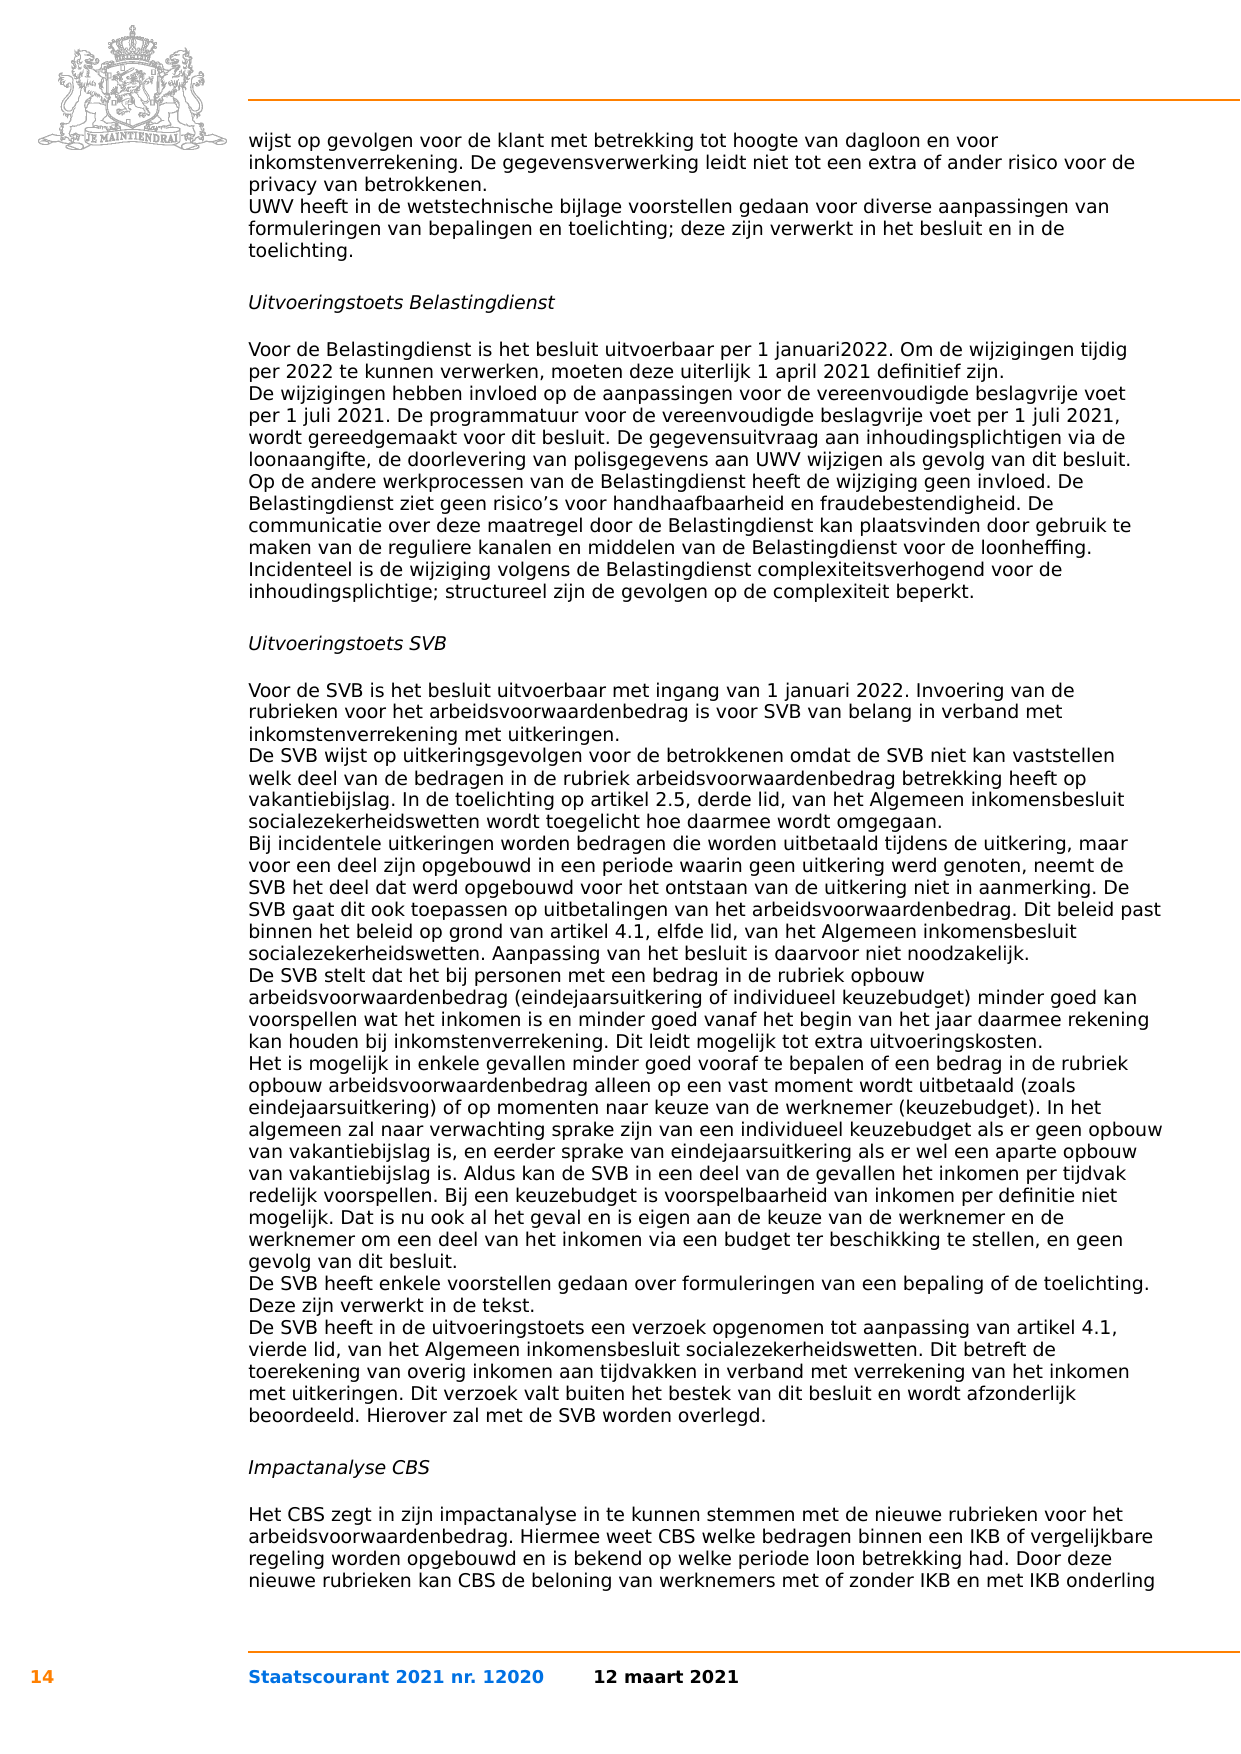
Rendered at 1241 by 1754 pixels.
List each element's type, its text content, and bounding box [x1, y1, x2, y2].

text Voor de Belastingdienst is het besluit uitvoerbaar per 1 januari2022. Om de wijzigingen tijdig per 2022 te kunnen verwerken, moeten deze uiterlijk 1 april 2021 definitief zijn. [248, 339, 1163, 383]
subtitle Uitvoeringstoets Belastingdienst [248, 292, 1163, 314]
text Bij incidentele uitkeringen worden bedragen die worden uitbetaald tijdens de uitkering, maar voor een deel zijn opgebouwd in een periode waarin geen uitkering werd genoten, neemt de SVB het deel dat werd opgebouwd voor het ontstaan van de uitkering niet in aanmerking. De SVB gaat dit ook toepassen op uitbetalingen van het arbeidsvoorwaardenbedrag. Dit beleid past binnen het beleid op grond van artikel 4.1, elfde lid, van het Algemeen inkomensbesluit socialezekerheidswetten. Aanpassing van het besluit is daarvoor niet noodzakelijk. [248, 833, 1163, 965]
text De SVB wijst op uitkeringsgevolgen voor de betrokkenen omdat de SVB niet kan vaststellen welk deel van de bedragen in de rubriek arbeidsvoorwaardenbedrag betrekking heeft op vakantiebijslag. In de toelichting op artikel 2.5, derde lid, van het Algemeen inkomensbesluit socialezekerheidswetten wordt toegelicht hoe daarmee wordt omgegaan. [248, 745, 1163, 833]
text Het is mogelijk in enkele gevallen minder goed vooraf te bepalen of een bedrag in de rubriek opbouw arbeidsvoorwaardenbedrag alleen op een vast moment wordt uitbetaald (zoals eindejaarsuitkering) of op momenten naar keuze van de werknemer (keuzebudget). In het algemeen zal naar verwachting sprake zijn van een individueel keuzebudget als er geen opbouw van vakantiebijslag is, en eerder sprake van eindejaarsuitkering als er wel een aparte opbouw van vakantiebijslag is. Aldus kan de SVB in een deel van de gevallen het inkomen per tijdvak redelijk voorspellen. Bij een keuzebudget is voorspelbaarheid van inkomen per definitie niet mogelijk. Dat is nu ook al het geval en is eigen aan de keuze van de werknemer en de werknemer om een deel van het inkomen via een budget ter beschikking te stellen, en geen gevolg van dit besluit. [248, 1053, 1163, 1273]
text De SVB stelt dat het bij personen met een bedrag in de rubriek opbouw arbeidsvoorwaardenbedrag (eindejaarsuitkering of individueel keuzebudget) minder goed kan voorspellen wat het inkomen is en minder goed vanaf het begin van het jaar daarmee rekening kan houden bij inkomstenverrekening. Dit leidt mogelijk tot extra uitvoeringskosten. [248, 965, 1163, 1053]
text De SVB heeft in de uitvoeringstoets een verzoek opgenomen tot aanpassing van artikel 4.1, vierde lid, van het Algemeen inkomensbesluit socialezekerheidswetten. Dit betreft de toerekening van overig inkomen aan tijdvakken in verband met verrekening van het inkomen met uitkeringen. Dit verzoek valt buiten het bestek van dit besluit en wordt afzonderlijk beoordeeld. Hierover zal met de SVB worden overlegd. [248, 1317, 1163, 1427]
text UWV heeft in de wetstechnische bijlage voorstellen gedaan voor diverse aanpassingen van formuleringen van bepalingen en toelichting; deze zijn verwerkt in het besluit en in de toelichting. [248, 196, 1163, 262]
subtitle Impactanalyse CBS [248, 1457, 1163, 1479]
text De SVB heeft enkele voorstellen gedaan over formuleringen van een bepaling of de toelichting. Deze zijn verwerkt in de tekst. [248, 1273, 1163, 1317]
picture [38, 25, 227, 150]
text Het CBS zegt in zijn impactanalyse in te kunnen stemmen met de nieuwe rubrieken voor het arbeidsvoorwaardenbedrag. Hiermee weet CBS welke bedragen binnen een IKB of vergelijkbare regeling worden opgebouwd en is bekend op welke periode loon betrekking had. Door deze nieuwe rubrieken kan CBS de beloning van werknemers met of zonder IKB en met IKB onderling [248, 1504, 1163, 1592]
text wijst op gevolgen voor de klant met betrekking tot hoogte van dagloon en voor inkomstenverrekening. De gegevensverwerking leidt niet tot een extra of ander risico voor de privacy van betrokkenen. [248, 130, 1163, 196]
text Voor de SVB is het besluit uitvoerbaar met ingang van 1 januari 2022. Invoering van de rubrieken voor het arbeidsvoorwaardenbedrag is voor SVB van belang in verband met inkomstenverrekening met uitkeringen. [248, 679, 1163, 745]
text De wijzigingen hebben invloed op de aanpassingen voor de vereenvoudigde beslagvrije voet per 1 juli 2021. De programmatuur voor de vereenvoudigde beslagvrije voet per 1 juli 2021, wordt gereedgemaakt voor dit besluit. De gegevensuitvraag aan inhoudingsplichtigen via de loonaangifte, de doorlevering van polisgegevens aan UWV wijzigen als gevolg van dit besluit. Op de andere werkprocessen van de Belastingdienst heeft de wijziging geen invloed. De Belastingdienst ziet geen risico’s voor handhaafbaarheid en fraudebestendigheid. De communicatie over deze maatregel door de Belastingdienst kan plaatsvinden door gebruik te maken van de reguliere kanalen en middelen van de Belastingdienst voor de loonheffing. Incidenteel is de wijziging volgens de Belastingdienst complexiteitsverhogend voor de inhoudingsplichtige; structureel zijn de gevolgen op de complexiteit beperkt. [248, 383, 1163, 602]
subtitle Uitvoeringstoets SVB [248, 632, 1163, 654]
